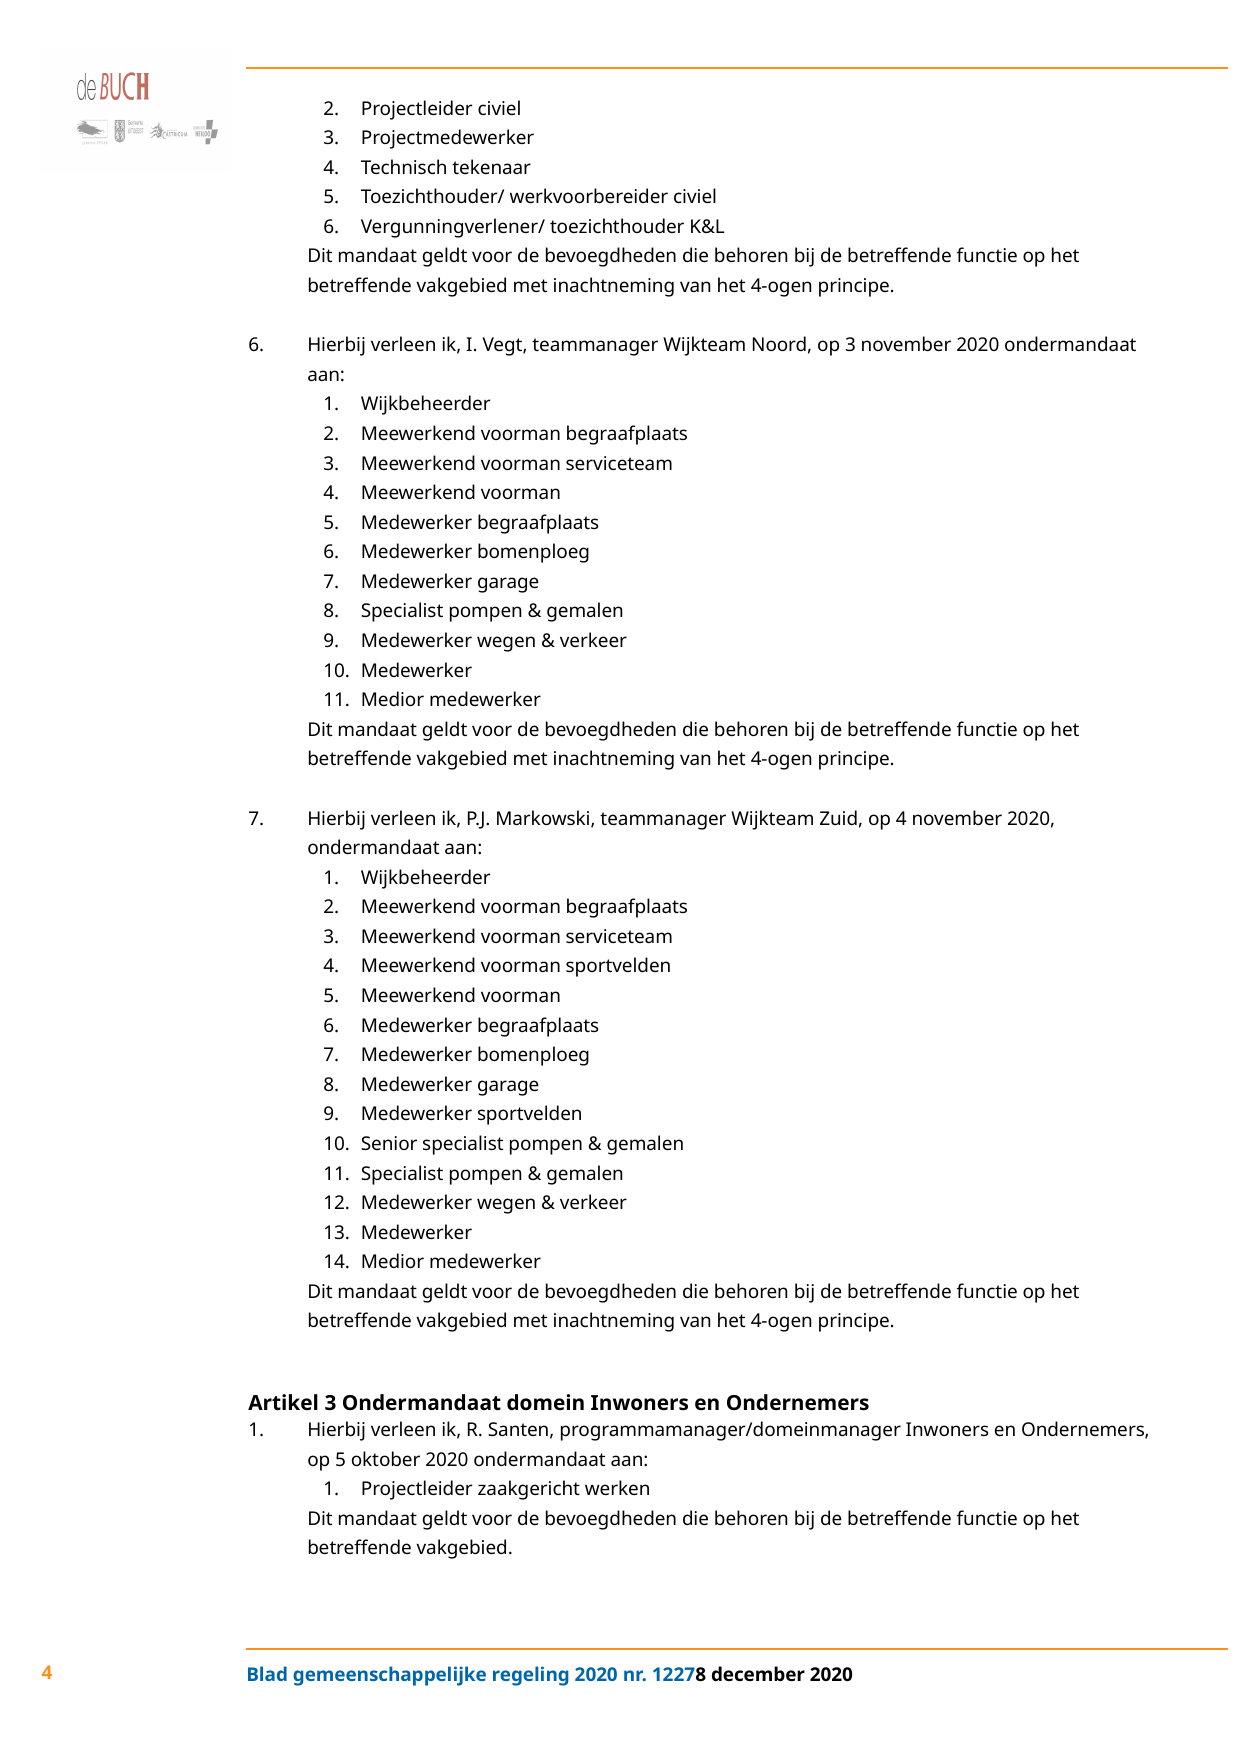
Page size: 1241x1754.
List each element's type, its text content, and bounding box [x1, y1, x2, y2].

list Hierbij verleen ik, P.J. Markowski, teammanager Wijkteam Zuid, op 4 november 2020, ondermandaat aan: [248, 805, 1152, 860]
list Meewerkend voorman begraafplaats [323, 420, 1152, 446]
list Meewerkend voorman serviceteam [323, 923, 1152, 949]
list Technisch tekenaar [323, 154, 1152, 180]
list Medewerker begraafplaats [323, 509, 1152, 535]
list Dit mandaat geldt voor de bevoegdheden die behoren bij de betreffende functie op het betreffende vakgebied. [248, 1505, 1152, 1560]
list Senior specialist pompen & gemalen [323, 1130, 1152, 1156]
list Dit mandaat geldt voor de bevoegdheden die behoren bij de betreffende functie op het betreffende vakgebied met inachtneming van het 4-ogen principe. [248, 716, 1152, 771]
list Meewerkend voorman [323, 479, 1152, 505]
list Medewerker bomenploeg [323, 1041, 1152, 1067]
list Medior medewerker [323, 1248, 1152, 1274]
list Meewerkend voorman serviceteam [323, 450, 1152, 476]
list Hierbij verleen ik, R. Santen, programmamanager/domeinmanager Inwoners en Ondernemers, op 5 oktober 2020 ondermandaat aan: [248, 1416, 1152, 1471]
list Medewerker wegen & verkeer [323, 1189, 1152, 1215]
list Medewerker bomenploeg [323, 538, 1152, 564]
list Medewerker garage [323, 568, 1152, 594]
list Specialist pompen & gemalen [323, 1160, 1152, 1186]
list Medewerker begraafplaats [323, 1012, 1152, 1038]
list Meewerkend voorman begraafplaats [323, 893, 1152, 919]
list Dit mandaat geldt voor de bevoegdheden die behoren bij de betreffende functie op het betreffende vakgebied met inachtneming van het 4-ogen principe. [248, 1278, 1152, 1333]
list Projectleider civiel [323, 95, 1152, 121]
list Vergunningverlener/ toezichthouder K&L [323, 213, 1152, 239]
list Projectmedewerker [323, 124, 1152, 150]
list Medewerker sportvelden [323, 1101, 1152, 1126]
list Medior medewerker [323, 686, 1152, 712]
list Medewerker [323, 657, 1152, 683]
list Toezichthouder/ werkvoorbereider civiel [323, 183, 1152, 209]
list Medewerker garage [323, 1071, 1152, 1097]
list Dit mandaat geldt voor de bevoegdheden die behoren bij de betreffende functie op het betreffende vakgebied met inachtneming van het 4-ogen principe. [248, 243, 1152, 298]
list Wijkbeheerder [323, 864, 1152, 890]
list Meewerkend voorman sportvelden [323, 953, 1152, 978]
picture [41, 47, 231, 172]
list Medewerker [323, 1219, 1152, 1245]
list Projectleider zaakgericht werken [323, 1475, 1152, 1501]
list Hierbij verleen ik, I. Vegt, teammanager Wijkteam Noord, op 3 november 2020 ondermandaat aan: [248, 331, 1152, 387]
text Artikel 3 Ondermandaat domein Inwoners en Ondernemers [248, 1388, 1152, 1416]
list Meewerkend voorman [323, 982, 1152, 1008]
list Medewerker wegen & verkeer [323, 627, 1152, 653]
list Wijkbeheerder [323, 391, 1152, 416]
list Specialist pompen & gemalen [323, 598, 1152, 623]
